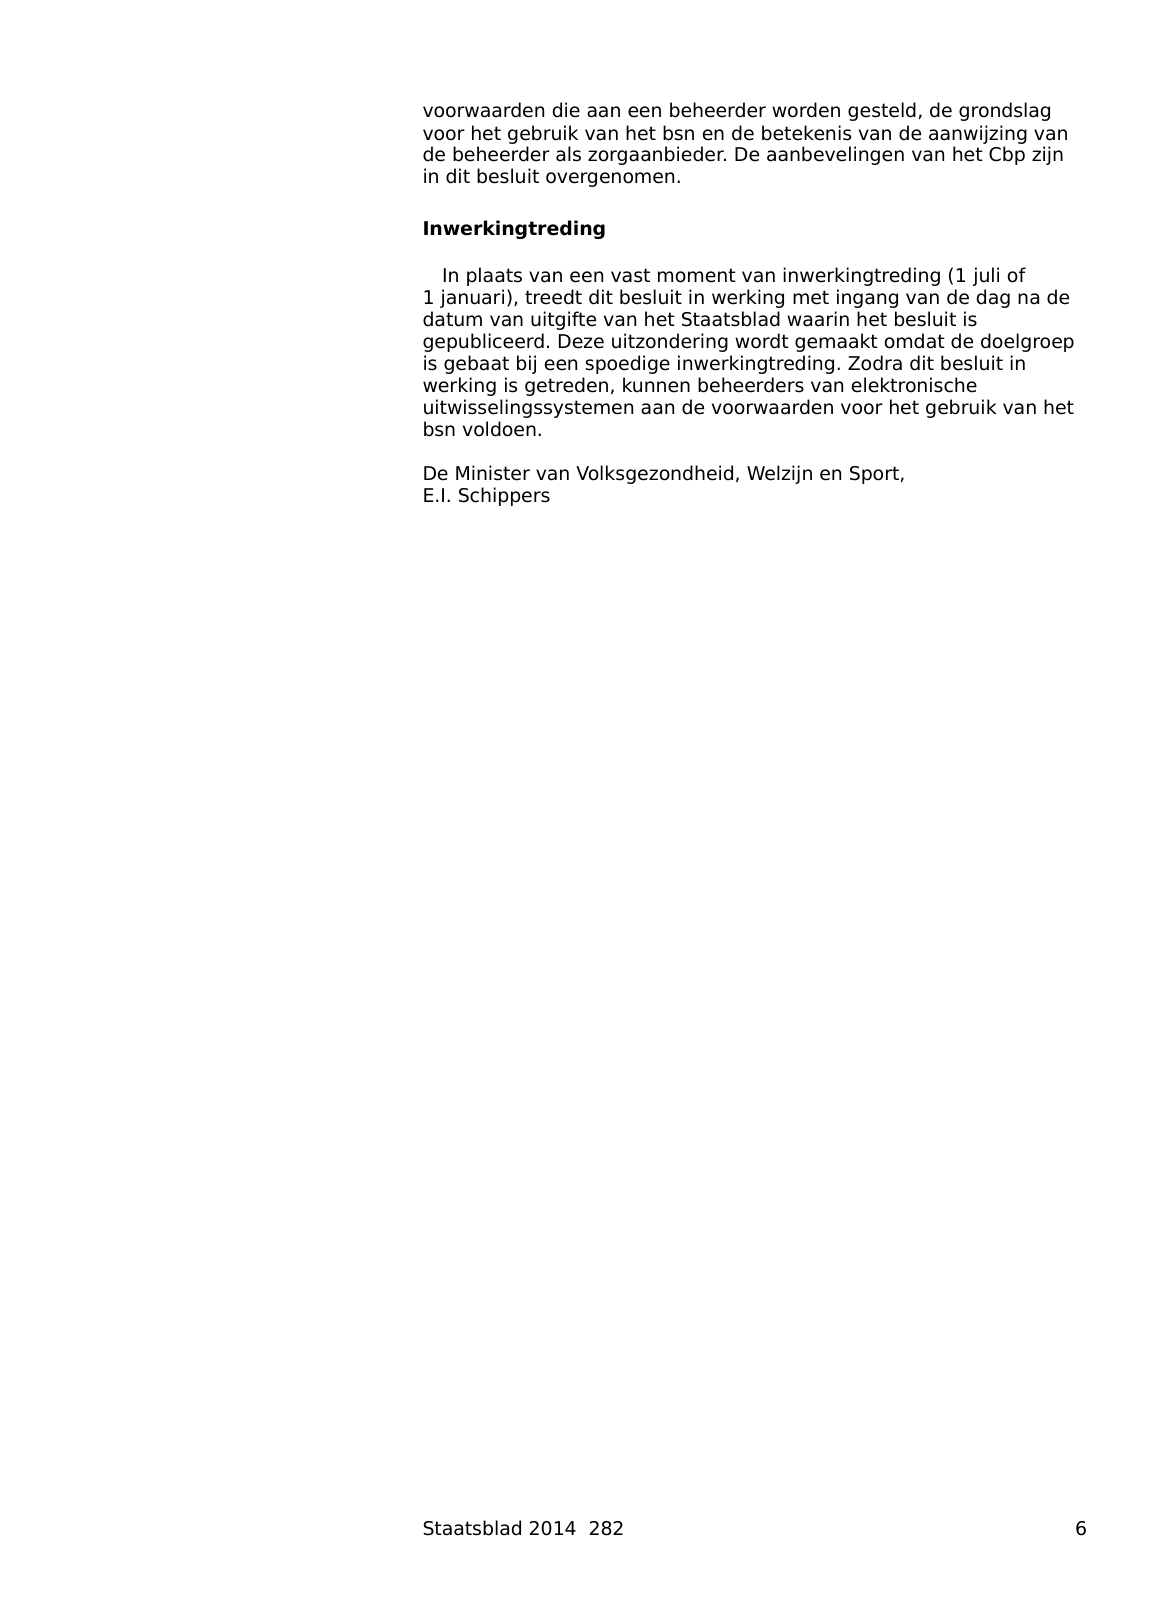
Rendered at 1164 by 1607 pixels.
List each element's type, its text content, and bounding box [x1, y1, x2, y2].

text De Minister van Volksgezondheid, Welzijn en Sport, E.I. Schippers [422, 463, 1087, 507]
text voorwaarden die aan een beheerder worden gesteld, de grondslag voor het gebruik van het bsn en de betekenis van de aanwijzing van de beheerder als zorgaanbieder. De aanbevelingen van het Cbp zijn in dit besluit overgenomen. [422, 100, 1087, 188]
subtitle Inwerkingtreding [422, 218, 1087, 240]
text In plaats van een vast moment van inwerkingtreding (1 juli of 1 januari), treedt dit besluit in werking met ingang van de dag na de datum van uitgifte van het Staatsblad waarin het besluit is gepubliceerd. Deze uitzondering wordt gemaakt omdat de doelgroep is gebaat bij een spoedige inwerkingtreding. Zodra dit besluit in werking is getreden, kunnen beheerders van elektronische uitwisselingssystemen aan de voorwaarden voor het gebruik van het bsn voldoen. [422, 265, 1087, 441]
